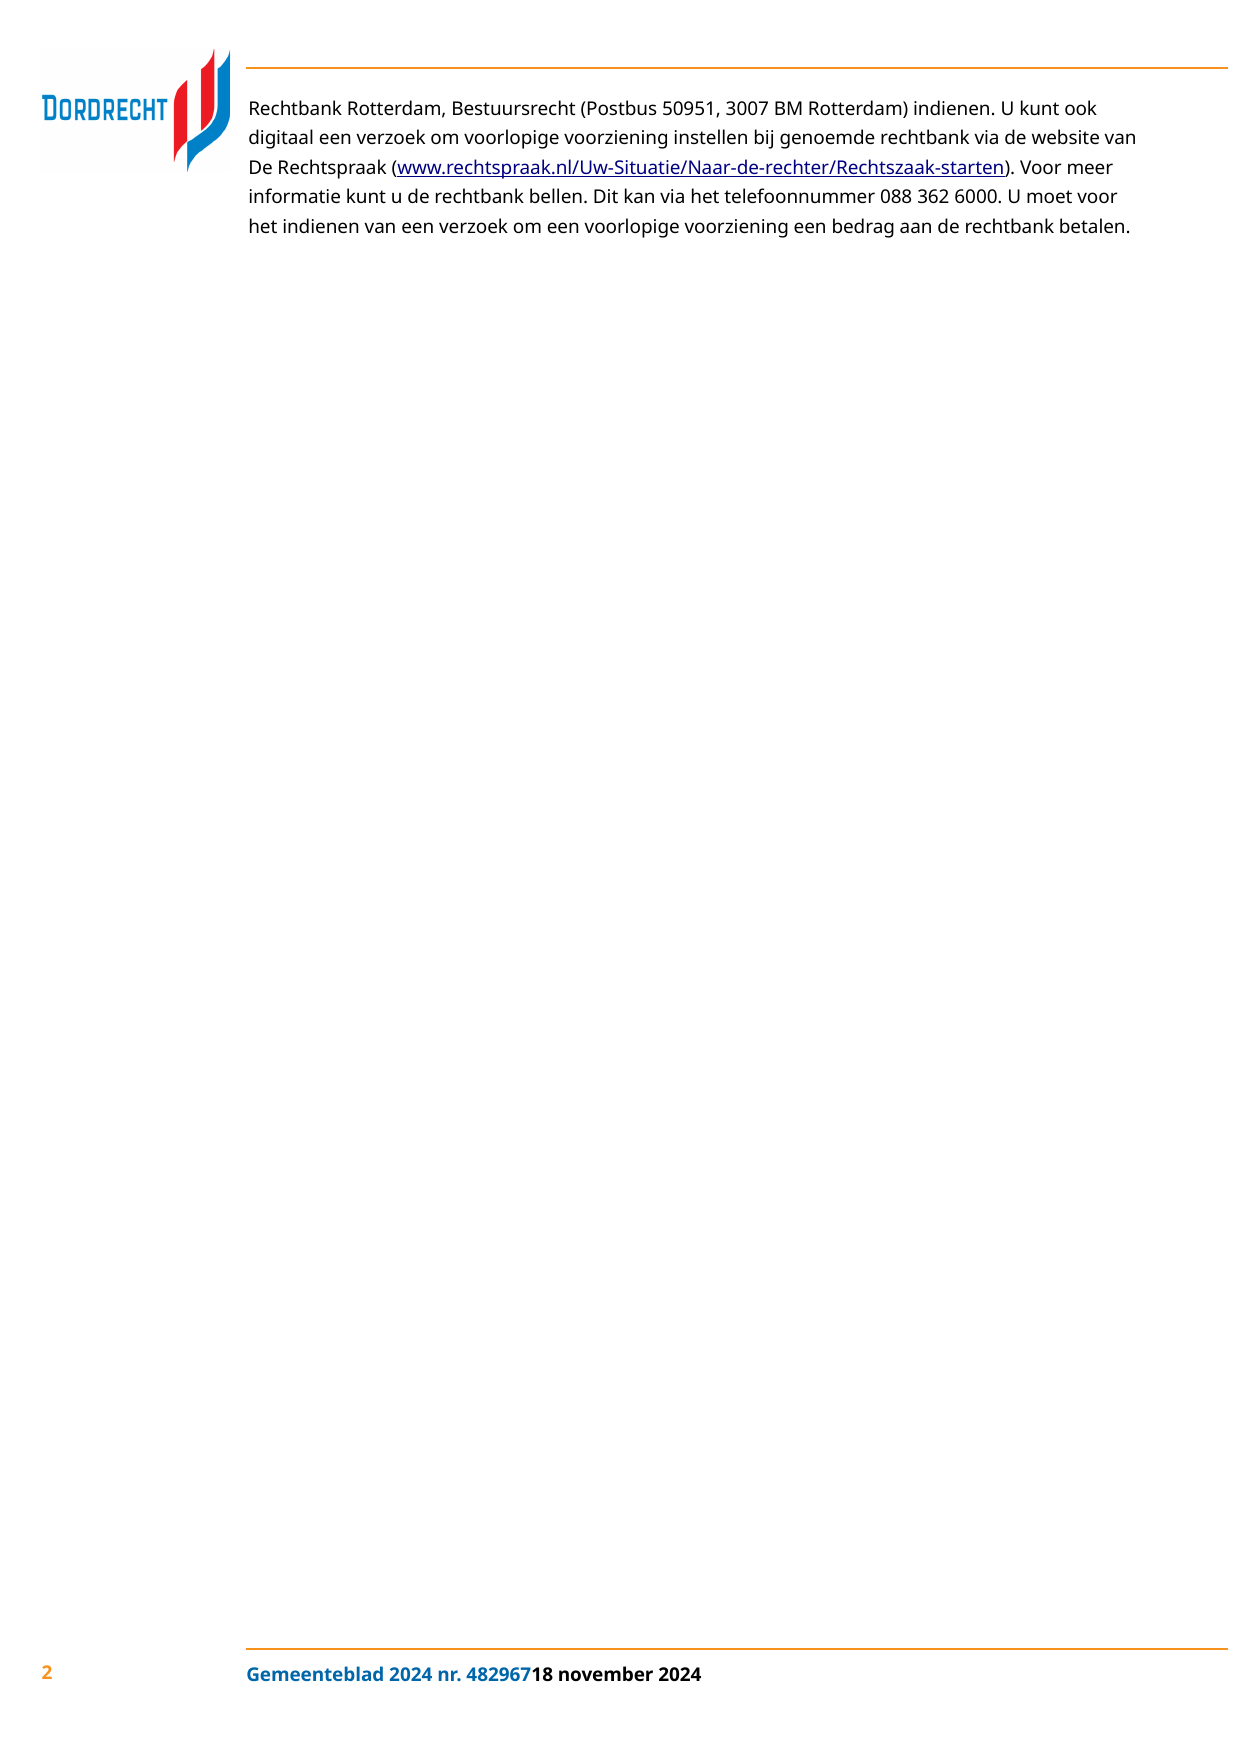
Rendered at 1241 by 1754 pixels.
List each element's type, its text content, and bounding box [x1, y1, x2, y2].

picture [41, 47, 231, 172]
text Rechtbank Rotterdam, Bestuursrecht (Postbus 50951, 3007 BM Rotterdam) indienen. U kunt ook digitaal een verzoek om voorlopige voorziening instellen bij genoemde rechtbank via de website van De Rechtspraak (www.rechtspraak.nl/Uw-Situatie/Naar-de-rechter/Rechtszaak-starten). Voor meer informatie kunt u de rechtbank bellen. Dit kan via het telefoonnummer 088 362 6000. U moet voor het indienen van een verzoek om een voorlopige voorziening een bedrag aan de rechtbank betalen. [248, 95, 1152, 239]
